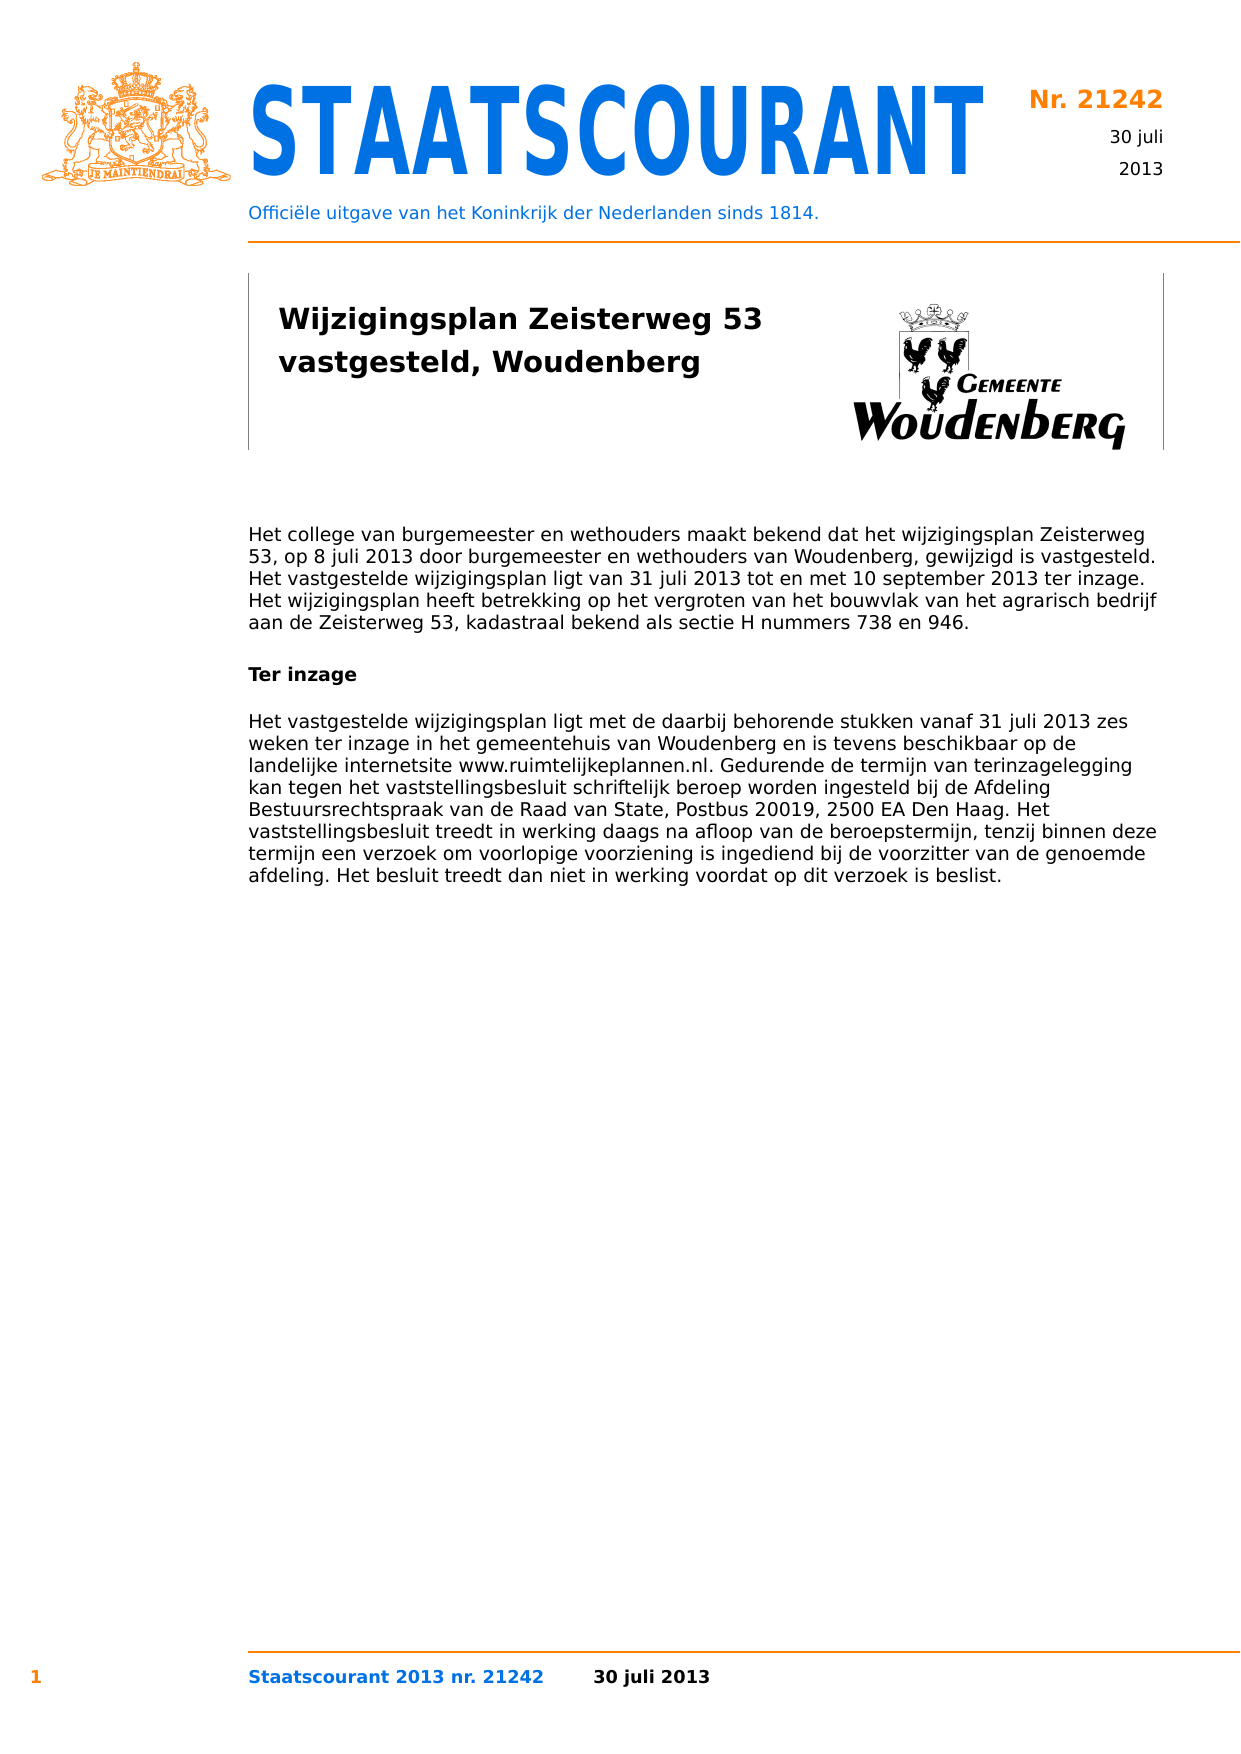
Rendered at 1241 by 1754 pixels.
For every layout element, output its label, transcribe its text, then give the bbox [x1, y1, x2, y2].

picture [844, 302, 1134, 451]
table_header Nr. 21242 [998, 62, 1240, 121]
table_cell 30 juli [998, 121, 1240, 153]
table_header STAATSCOURANT [248, 62, 998, 203]
table_cell Officiële uitgave van het Koninkrijk der Nederlanden sinds 1814. [248, 203, 1240, 241]
text Het college van burgemeester en wethouders maakt bekend dat het wijzigingsplan Zeisterweg 53, op 8 juli 2013 door burgemeester en wethouders van Woudenberg, gewijzigd is vastgesteld. Het vastgestelde wijzigingsplan ligt van 31 juli 2013 tot en met 10 september 2013 ter inzage. Het wijzigingsplan heeft betrekking op het vergroten van het bouwvlak van het agrarisch bedrijf aan de Zeisterweg 53, kadastraal bekend als sectie H nummers 738 en 946. [248, 524, 1163, 634]
table_header [25, 62, 248, 241]
picture [41, 62, 231, 186]
subtitle Ter inzage [248, 664, 1163, 686]
table_cell 2013 [998, 153, 1240, 203]
text Het vastgestelde wijzigingsplan ligt met de daarbij behorende stukken vanaf 31 juli 2013 zes weken ter inzage in het gemeentehuis van Woudenberg en is tevens beschikbaar op de landelijke internetsite www.ruimtelijkeplannen.nl. Gedurende de termijn van terinzagelegging kan tegen het vaststellingsbesluit schriftelijk beroep worden ingesteld bij de Afdeling Bestuursrechtspraak van de Raad van State, Postbus 20019, 2500 EA Den Haag. Het vaststellingsbesluit treedt in werking daags na afloop van de beroepstermijn, tenzij binnen deze termijn een verzoek om voorlopige voorziening is ingediend bij de voorzitter van de genoemde afdeling. Het besluit treedt dan niet in werking voordat op dit verzoek is beslist. [248, 711, 1163, 887]
subtitle Wijzigingsplan Zeisterweg 53 vastgesteld, Woudenberg [249, 273, 1163, 450]
